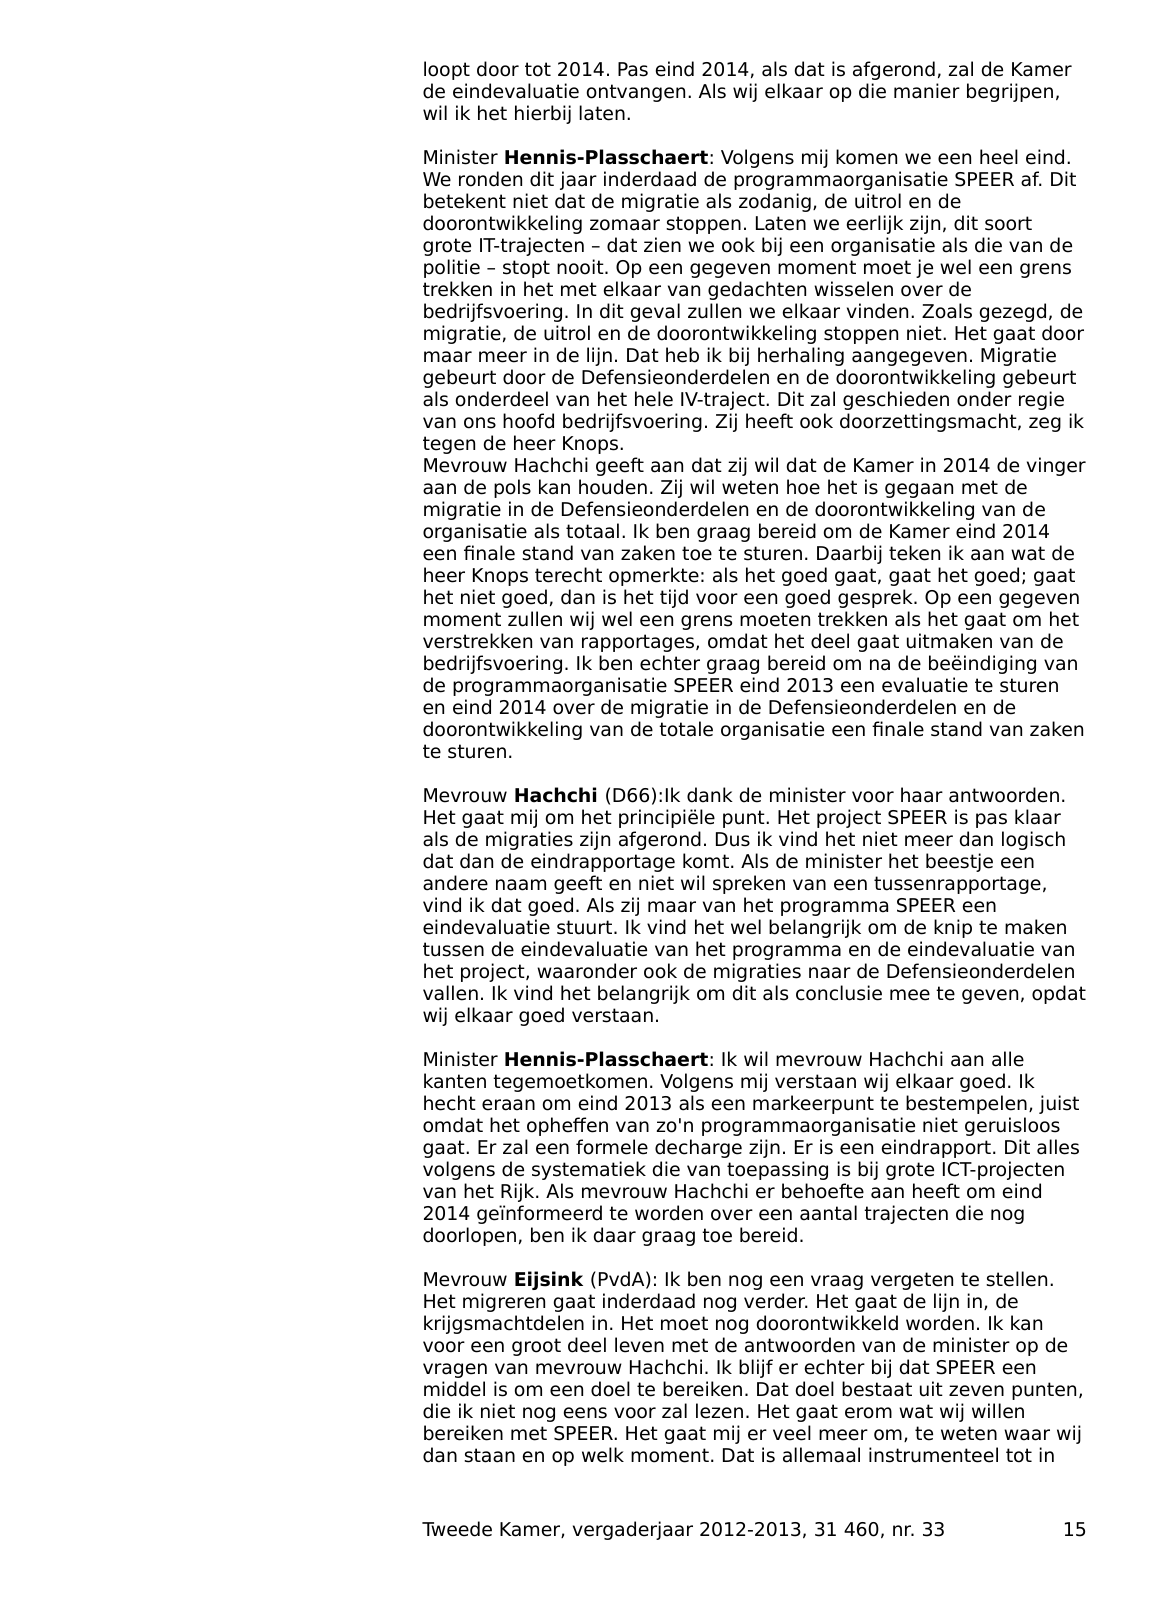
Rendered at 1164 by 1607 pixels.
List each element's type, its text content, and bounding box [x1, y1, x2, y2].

text Minister Hennis-Plasschaert: Volgens mij komen we een heel eind. We ronden dit jaar inderdaad de programmaorganisatie SPEER af. Dit betekent niet dat de migratie als zodanig, de uitrol en de doorontwikkeling zomaar stoppen. Laten we eerlijk zijn, dit soort grote IT-trajecten – dat zien we ook bij een organisatie als die van de politie – stopt nooit. Op een gegeven moment moet je wel een grens trekken in het met elkaar van gedachten wisselen over de bedrijfsvoering. In dit geval zullen we elkaar vinden. Zoals gezegd, de migratie, de uitrol en de doorontwikkeling stoppen niet. Het gaat door maar meer in de lijn. Dat heb ik bij herhaling aangegeven. Migratie gebeurt door de Defensieonderdelen en de doorontwikkeling gebeurt als onderdeel van het hele IV-traject. Dit zal geschieden onder regie van ons hoofd bedrijfsvoering. Zij heeft ook doorzettingsmacht, zeg ik tegen de heer Knops. [422, 147, 1087, 455]
text Mevrouw Hachchi geeft aan dat zij wil dat de Kamer in 2014 de vinger aan de pols kan houden. Zij wil weten hoe het is gegaan met de migratie in de Defensieonderdelen en de doorontwikkeling van de organisatie als totaal. Ik ben graag bereid om de Kamer eind 2014 een finale stand van zaken toe te sturen. Daarbij teken ik aan wat de heer Knops terecht opmerkte: als het goed gaat, gaat het goed; gaat het niet goed, dan is het tijd voor een goed gesprek. Op een gegeven moment zullen wij wel een grens moeten trekken als het gaat om het verstrekken van rapportages, omdat het deel gaat uitmaken van de bedrijfsvoering. Ik ben echter graag bereid om na de beëindiging van de programmaorganisatie SPEER eind 2013 een evaluatie te sturen en eind 2014 over de migratie in de Defensieonderdelen en de doorontwikkeling van de totale organisatie een finale stand van zaken te sturen. [422, 455, 1087, 763]
text Mevrouw Eijsink (PvdA): Ik ben nog een vraag vergeten te stellen. Het migreren gaat inderdaad nog verder. Het gaat de lijn in, de krijgsmachtdelen in. Het moet nog doorontwikkeld worden. Ik kan voor een groot deel leven met de antwoorden van de minister op de vragen van mevrouw Hachchi. Ik blijf er echter bij dat SPEER een middel is om een doel te bereiken. Dat doel bestaat uit zeven punten, die ik niet nog eens voor zal lezen. Het gaat erom wat wij willen bereiken met SPEER. Het gaat mij er veel meer om, te weten waar wij dan staan en op welk moment. Dat is allemaal instrumenteel tot in [422, 1269, 1087, 1467]
text loopt door tot 2014. Pas eind 2014, als dat is afgerond, zal de Kamer de eindevaluatie ontvangen. Als wij elkaar op die manier begrijpen, wil ik het hierbij laten. [422, 59, 1087, 125]
text Mevrouw Hachchi (D66):Ik dank de minister voor haar antwoorden. Het gaat mij om het principiële punt. Het project SPEER is pas klaar als de migraties zijn afgerond. Dus ik vind het niet meer dan logisch dat dan de eindrapportage komt. Als de minister het beestje een andere naam geeft en niet wil spreken van een tussenrapportage, vind ik dat goed. Als zij maar van het programma SPEER een eindevaluatie stuurt. Ik vind het wel belangrijk om de knip te maken tussen de eindevaluatie van het programma en de eindevaluatie van het project, waaronder ook de migraties naar de Defensieonderdelen vallen. Ik vind het belangrijk om dit als conclusie mee te geven, opdat wij elkaar goed verstaan. [422, 785, 1087, 1027]
text Minister Hennis-Plasschaert: Ik wil mevrouw Hachchi aan alle kanten tegemoetkomen. Volgens mij verstaan wij elkaar goed. Ik hecht eraan om eind 2013 als een markeerpunt te bestempelen, juist omdat het opheffen van zo'n programmaorganisatie niet geruisloos gaat. Er zal een formele decharge zijn. Er is een eindrapport. Dit alles volgens de systematiek die van toepassing is bij grote ICT-projecten van het Rijk. Als mevrouw Hachchi er behoefte aan heeft om eind 2014 geïnformeerd te worden over een aantal trajecten die nog doorlopen, ben ik daar graag toe bereid. [422, 1049, 1087, 1247]
